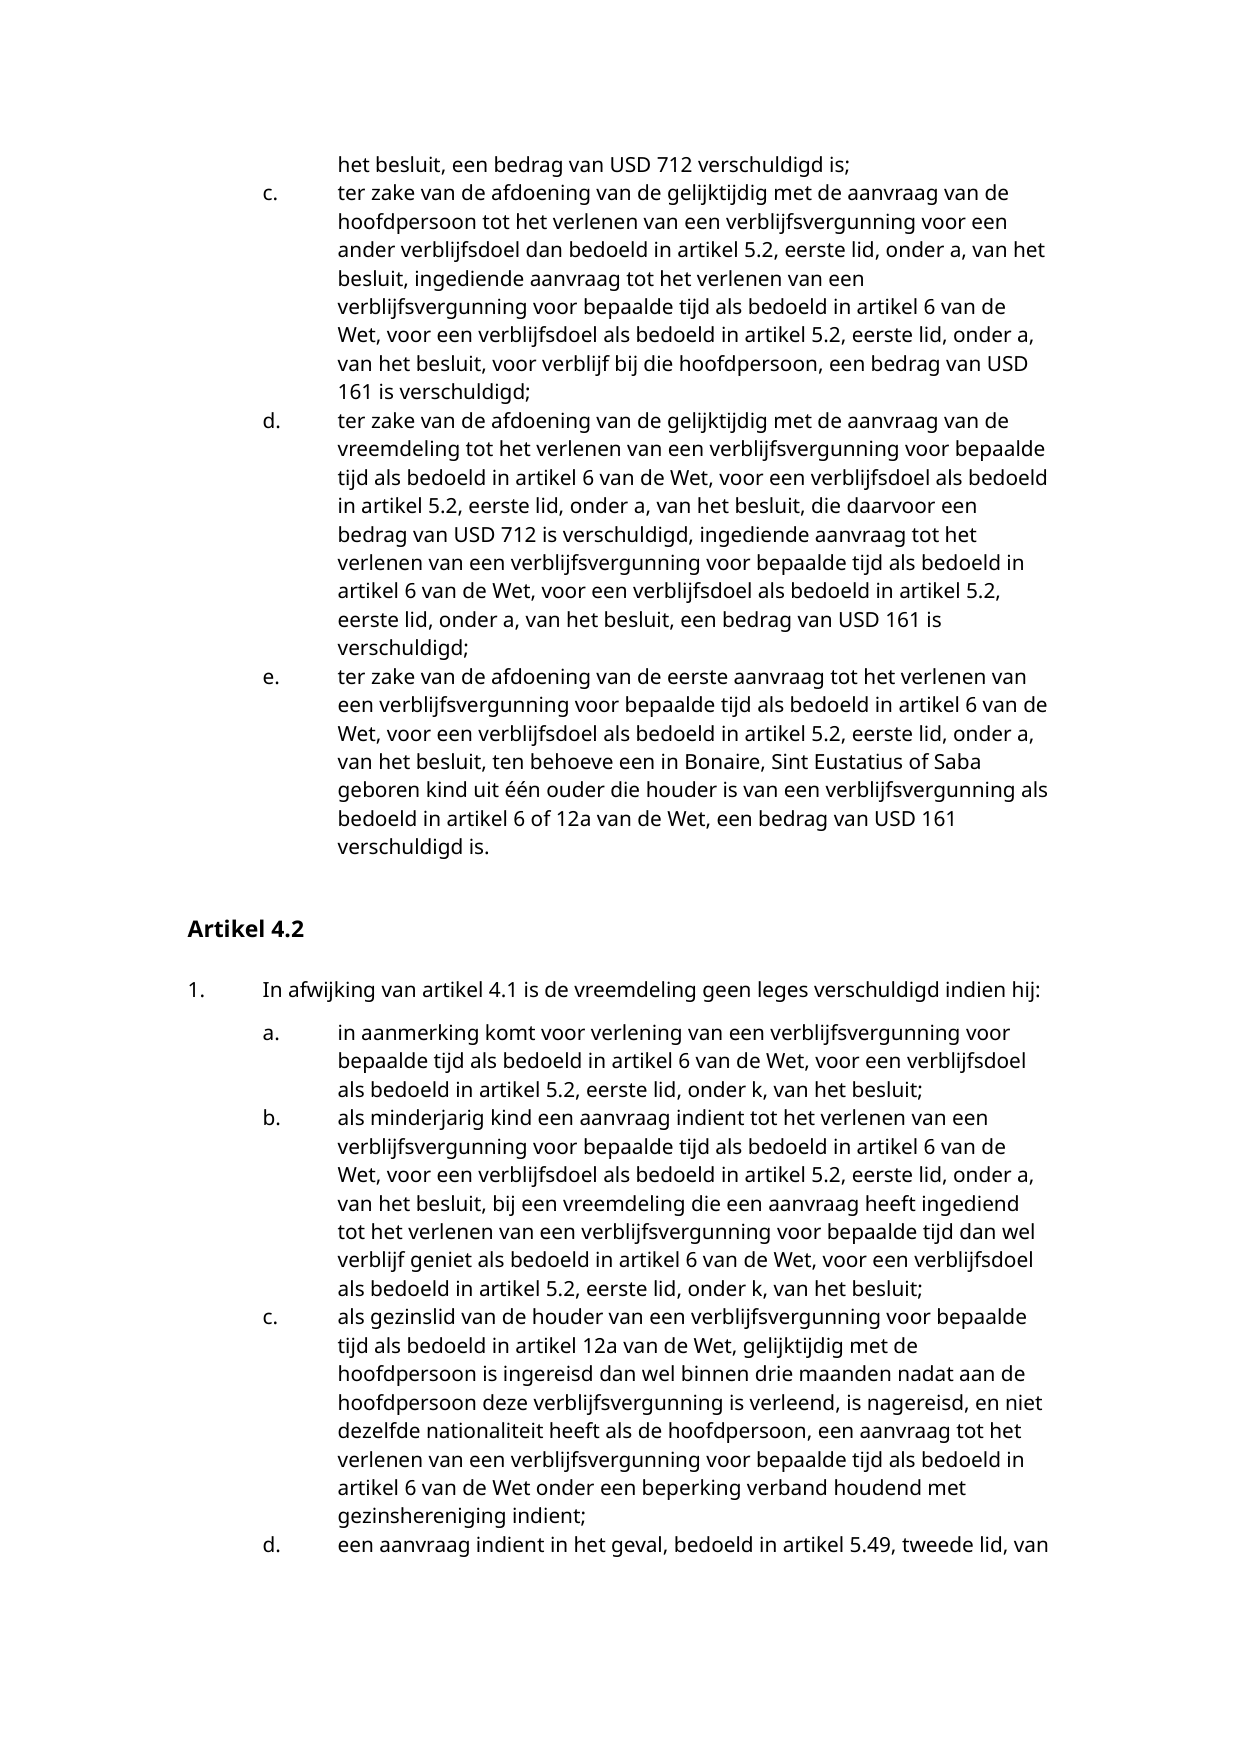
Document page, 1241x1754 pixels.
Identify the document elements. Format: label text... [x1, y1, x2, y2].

list een aanvraag indient in het geval, bedoeld in artikel 5.49, tweede lid, van [262, 1530, 1053, 1558]
list als gezinslid van de houder van een verblijfsvergunning voor bepaalde tijd als bedoeld in artikel 12a van de Wet, gelijktijdig met de hoofdpersoon is ingereisd dan wel binnen drie maanden nadat aan de hoofdpersoon deze verblijfsvergunning is verleend, is nagereisd, en niet dezelfde nationaliteit heeft als de hoofdpersoon, een aanvraag tot het verlenen van een verblijfsvergunning voor bepaalde tijd als bedoeld in artikel 6 van de Wet onder een beperking verband houdend met gezinshereniging indient; [262, 1302, 1053, 1530]
list ter zake van de afdoening van de gelijktijdig met de aanvraag van de hoofdpersoon tot het verlenen van een verblijfsvergunning voor een ander verblijfsdoel dan bedoeld in artikel 5.2, eerste lid, onder a, van het besluit, ingediende aanvraag tot het verlenen van een verblijfsvergunning voor bepaalde tijd als bedoeld in artikel 6 van de Wet, voor een verblijfsdoel als bedoeld in artikel 5.2, eerste lid, onder a, van het besluit, voor verblijf bij die hoofdpersoon, een bedrag van USD 161 is verschuldigd; [262, 178, 1053, 406]
list in aanmerking komt voor verlening van een verblijfsvergunning voor bepaalde tijd als bedoeld in artikel 6 van de Wet, voor een verblijfsdoel als bedoeld in artikel 5.2, eerste lid, onder k, van het besluit; [262, 1018, 1053, 1103]
subtitle Artikel 4.2 [187, 913, 1053, 945]
list In afwijking van artikel 4.1 is de vreemdeling geen leges verschuldigd indien hij: [187, 975, 1053, 1003]
list als minderjarig kind een aanvraag indient tot het verlenen van een verblijfsvergunning voor bepaalde tijd als bedoeld in artikel 6 van de Wet, voor een verblijfsdoel als bedoeld in artikel 5.2, eerste lid, onder a, van het besluit, bij een vreemdeling die een aanvraag heeft ingediend tot het verlenen van een verblijfsvergunning voor bepaalde tijd dan wel verblijf geniet als bedoeld in artikel 6 van de Wet, voor een verblijfsdoel als bedoeld in artikel 5.2, eerste lid, onder k, van het besluit; [262, 1103, 1053, 1302]
list ter zake van de afdoening van de gelijktijdig met de aanvraag van de vreemdeling tot het verlenen van een verblijfsvergunning voor bepaalde tijd als bedoeld in artikel 6 van de Wet, voor een verblijfsdoel als bedoeld in artikel 5.2, eerste lid, onder a, van het besluit, die daarvoor een bedrag van USD 712 is verschuldigd, ingediende aanvraag tot het verlenen van een verblijfsvergunning voor bepaalde tijd als bedoeld in artikel 6 van de Wet, voor een verblijfsdoel als bedoeld in artikel 5.2, eerste lid, onder a, van het besluit, een bedrag van USD 161 is verschuldigd; [262, 406, 1053, 662]
list ter zake van de afdoening van de eerste aanvraag tot het verlenen van een verblijfsvergunning voor bepaalde tijd als bedoeld in artikel 6 van de Wet, voor een verblijfsdoel als bedoeld in artikel 5.2, eerste lid, onder a, van het besluit, ten behoeve een in Bonaire, Sint Eustatius of Saba geboren kind uit één ouder die houder is van een verblijfsvergunning als bedoeld in artikel 6 of 12a van de Wet, een bedrag van USD 161 verschuldigd is. [262, 662, 1053, 861]
list het besluit, een bedrag van USD 712 verschuldigd is; [262, 150, 1053, 178]
